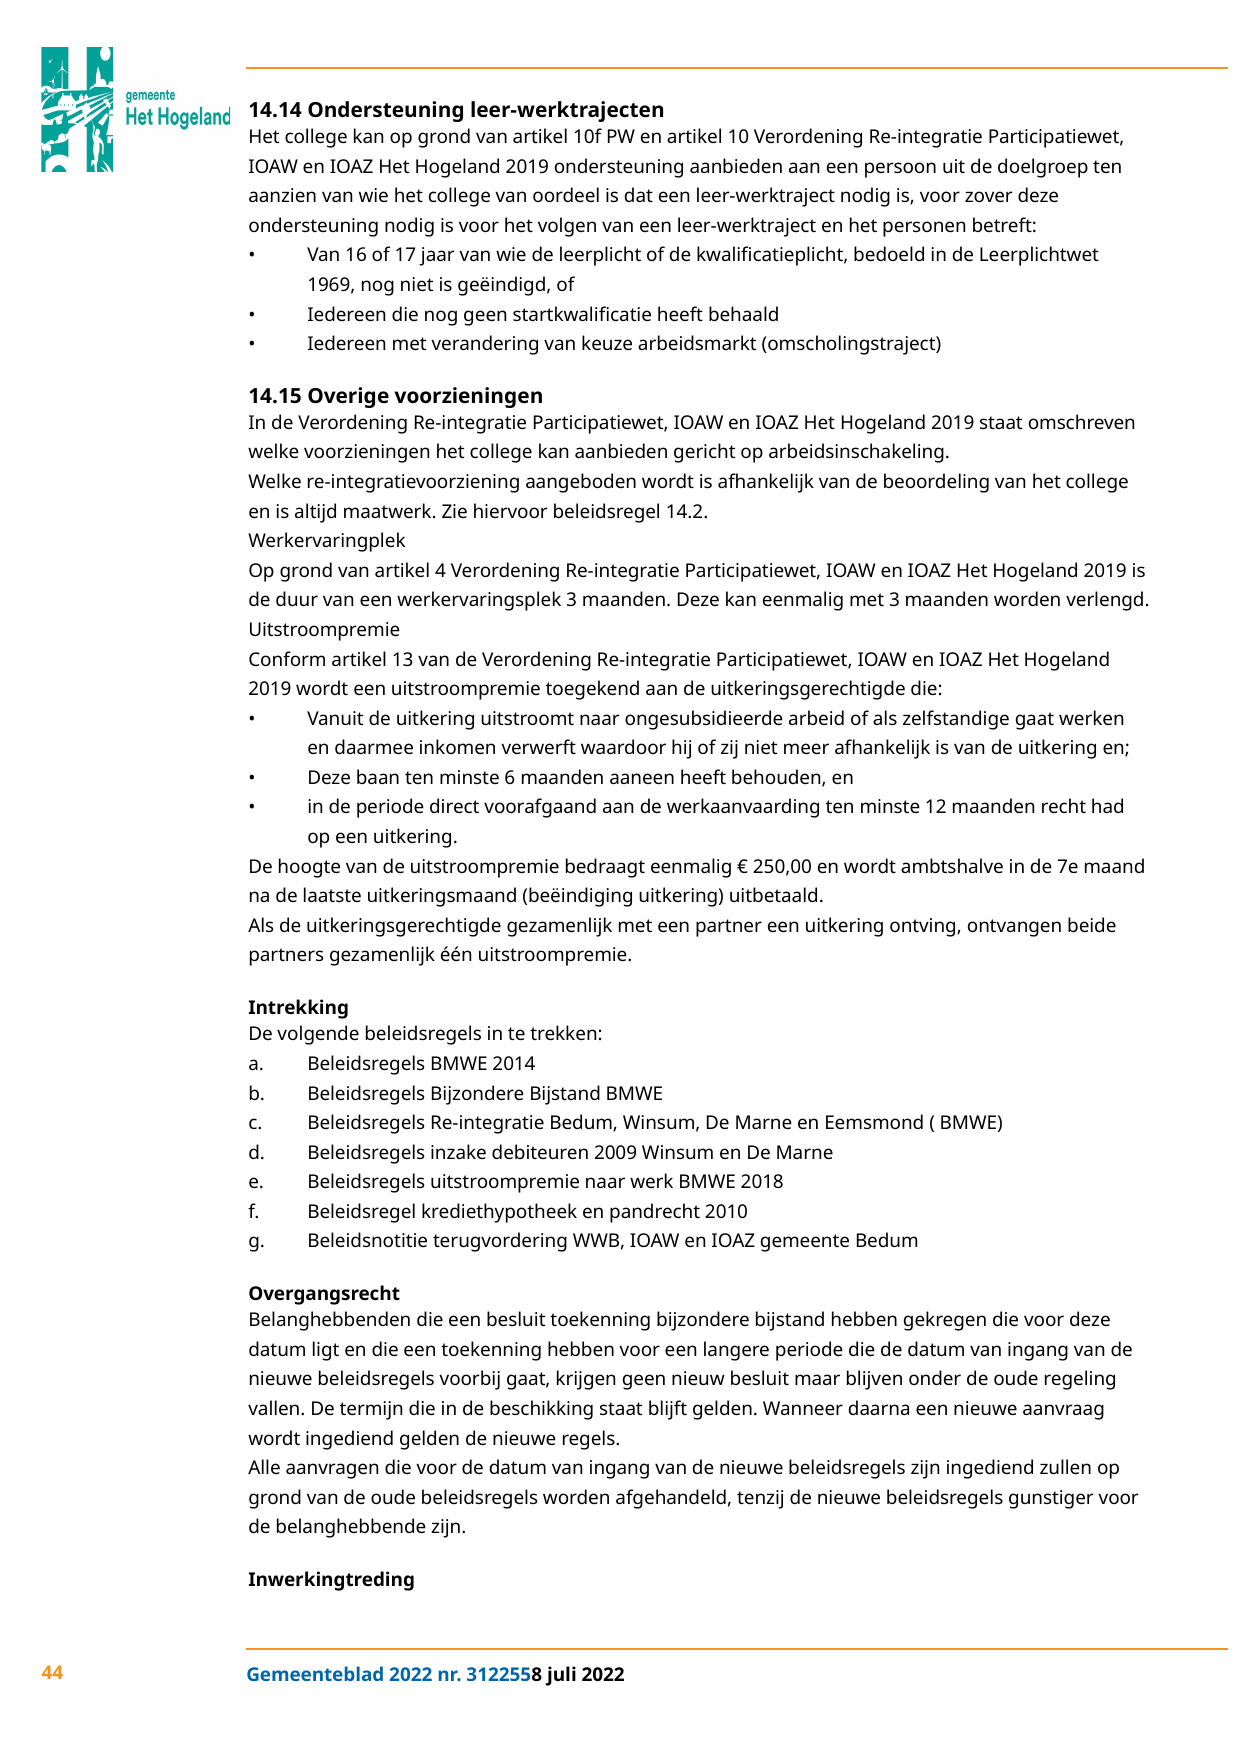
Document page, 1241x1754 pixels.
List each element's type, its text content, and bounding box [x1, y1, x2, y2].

list Vanuit de uitkering uitstroomt naar ongesubsidieerde arbeid of als zelfstandige gaat werken en daarmee inkomen verwerft waardoor hij of zij niet meer afhankelijk is van de uitkering en; [248, 705, 1152, 760]
text Het college kan op grond van artikel 10f PW en artikel 10 Verordening Re-integratie Participatiewet, IOAW en IOAZ Het Hogeland 2019 ondersteuning aanbieden aan een persoon uit de doelgroep ten aanzien van wie het college van oordeel is dat een leer-werktraject nodig is, voor zover deze ondersteuning nodig is voor het volgen van een leer-werktraject en het personen betreft: [248, 123, 1152, 238]
list in de periode direct voorafgaand aan de werkaanvaarding ten minste 12 maanden recht had op een uitkering. [248, 794, 1152, 849]
text Werkervaringplek [248, 527, 1152, 553]
picture [41, 47, 231, 172]
text Alle aanvragen die voor de datum van ingang van de nieuwe beleidsregels zijn ingediend zullen op grond van de oude beleidsregels worden afgehandeld, tenzij de nieuwe beleidsregels gunstiger voor de belanghebbende zijn. [248, 1454, 1152, 1539]
text 14.15 Overige voorzieningen [248, 381, 1152, 409]
list Beleidsnotitie terugvordering WWB, IOAW en IOAZ gemeente Bedum [248, 1228, 1152, 1253]
text Inwerkingtreding [248, 1564, 1152, 1592]
text De hoogte van de uitstroompremie bedraagt eenmalig € 250,00 en wordt ambtshalve in de 7e maand na de laatste uitkeringsmaand (beëindiging uitkering) uitbetaald. [248, 853, 1152, 908]
text Als de uitkeringsgerechtigde gezamenlijk met een partner een uitkering ontving, ontvangen beide partners gezamenlijk één uitstroompremie. [248, 912, 1152, 967]
text Uitstroompremie [248, 616, 1152, 642]
text 14.14 Ondersteuning leer-werktrajecten [248, 95, 1152, 123]
text Overgangsrecht [248, 1278, 1152, 1306]
list Beleidsregel krediethypotheek en pandrecht 2010 [248, 1198, 1152, 1224]
text Welke re-integratievoorziening aangeboden wordt is afhankelijk van de beoordeling van het college en is altijd maatwerk. Zie hiervoor beleidsregel 14.2. [248, 468, 1152, 524]
list Deze baan ten minste 6 maanden aaneen heeft behouden, en [248, 764, 1152, 790]
list Beleidsregels BMWE 2014 [248, 1050, 1152, 1076]
list Beleidsregels inzake debiteuren 2009 Winsum en De Marne [248, 1139, 1152, 1164]
list Beleidsregels Re-integratie Bedum, Winsum, De Marne en Eemsmond ( BMWE) [248, 1109, 1152, 1135]
text Belanghebbenden die een besluit toekenning bijzondere bijstand hebben gekregen die voor deze datum ligt en die een toekenning hebben voor een langere periode die de datum van ingang van de nieuwe beleidsregels voorbij gaat, krijgen geen nieuw besluit maar blijven onder de oude regeling vallen. De termijn die in de beschikking staat blijft gelden. Wanneer daarna een nieuwe aanvraag wordt ingediend gelden de nieuwe regels. [248, 1306, 1152, 1451]
text Op grond van artikel 4 Verordening Re-integratie Participatiewet, IOAW en IOAZ Het Hogeland 2019 is de duur van een werkervaringsplek 3 maanden. Deze kan eenmalig met 3 maanden worden verlengd. [248, 557, 1152, 612]
list Van 16 of 17 jaar van wie de leerplicht of de kwalificatieplicht, bedoeld in de Leerplichtwet 1969, nog niet is geëindigd, of [248, 242, 1152, 297]
list Beleidsregels uitstroompremie naar werk BMWE 2018 [248, 1168, 1152, 1194]
text In de Verordening Re-integratie Participatiewet, IOAW en IOAZ Het Hogeland 2019 staat omschreven welke voorzieningen het college kan aanbieden gericht op arbeidsinschakeling. [248, 409, 1152, 464]
list Beleidsregels Bijzondere Bijstand BMWE [248, 1080, 1152, 1105]
text Conform artikel 13 van de Verordening Re-integratie Participatiewet, IOAW en IOAZ Het Hogeland 2019 wordt een uitstroompremie toegekend aan de uitkeringsgerechtigde die: [248, 646, 1152, 701]
text De volgende beleidsregels in te trekken: [248, 1021, 1152, 1046]
list Iedereen die nog geen startkwalificatie heeft behaald [248, 301, 1152, 326]
list Iedereen met verandering van keuze arbeidsmarkt (omscholingstraject) [248, 330, 1152, 356]
text Intrekking [248, 992, 1152, 1021]
